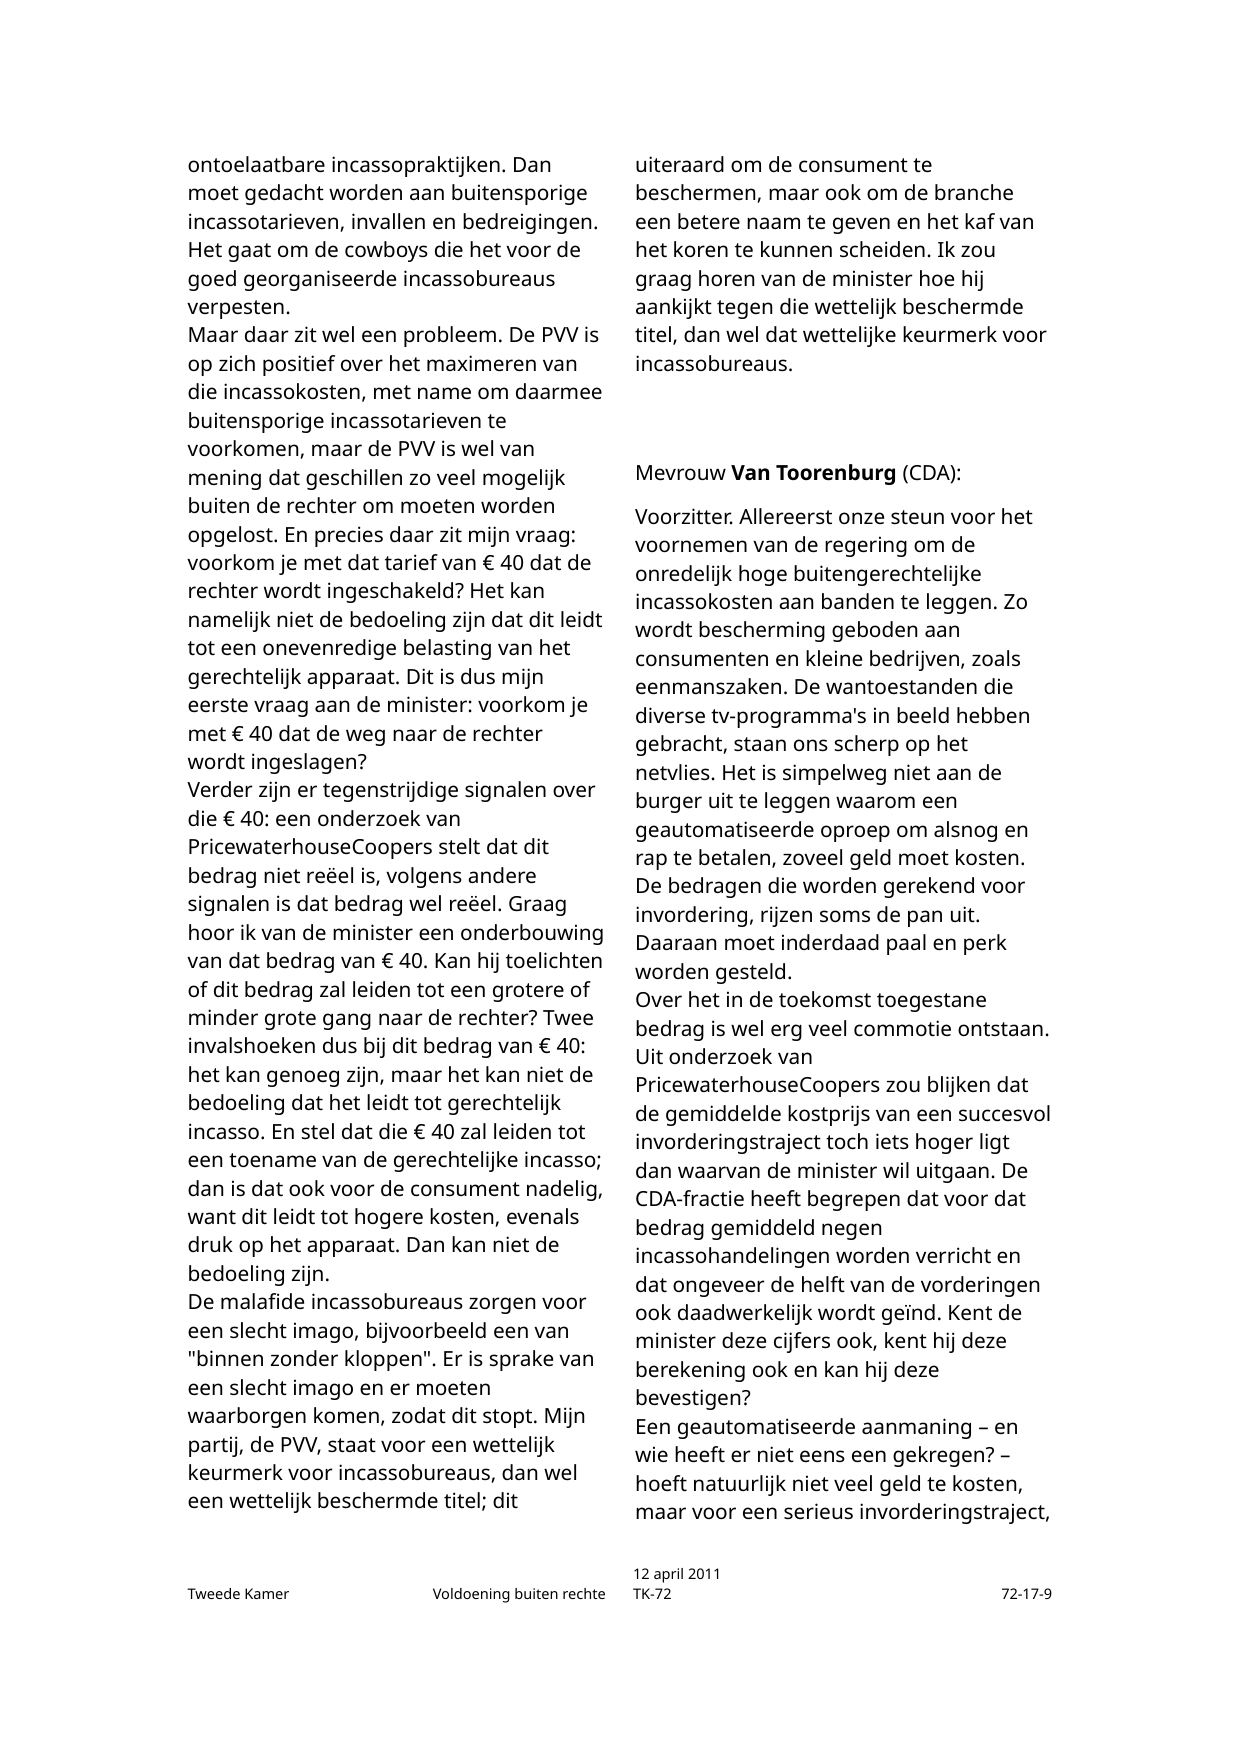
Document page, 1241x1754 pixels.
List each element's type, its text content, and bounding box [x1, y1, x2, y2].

text  [635, 407, 1053, 436]
text Voorzitter. Allereerst onze steun voor het voornemen van de regering om de onredelijk hoge buitengerechtelijke incassokosten aan banden te leggen. Zo wordt bescherming geboden aan consumenten en kleine bedrijven, zoals eenmanszaken. De wantoestanden die diverse tv-programma's in beeld hebben gebracht, staan ons scherp op het netvlies. Het is simpelweg niet aan de burger uit te leggen waarom een geautomatiseerde oproep om alsnog en rap te betalen, zoveel geld moet kosten. De bedragen die worden gerekend voor invordering, rijzen soms de pan uit. Daaraan moet inderdaad paal en perk worden gesteld. [635, 502, 1053, 985]
text Een geautomatiseerde aanmaning – en wie heeft er niet eens een gekregen? – hoeft natuurlijk niet veel geld te kosten, maar voor een serieus invorderingstraject, [635, 1412, 1053, 1526]
text Maar daar zit wel een probleem. De PVV is op zich positief over het maximeren van die incassokosten, met name om daarmee buitensporige incassotarieven te voorkomen, maar de PVV is wel van mening dat geschillen zo veel mogelijk buiten de rechter om moeten worden opgelost. En precies daar zit mijn vraag: voorkom je met dat tarief van € 40 dat de rechter wordt ingeschakeld? Het kan namelijk niet de bedoeling zijn dat dit leidt tot een onevenredige belasting van het gerechtelijk apparaat. Dit is dus mijn eerste vraag aan de minister: voorkom je met € 40 dat de weg naar de rechter wordt ingeslagen? [187, 321, 605, 776]
text uiteraard om de consument te beschermen, maar ook om de branche een betere naam te geven en het kaf van het koren te kunnen scheiden. Ik zou graag horen van de minister hoe hij aankijkt tegen die wettelijk beschermde titel, dan wel dat wettelijke keurmerk voor incassobureaus. [635, 150, 1053, 377]
text De malafide incassobureaus zorgen voor een slecht imago, bijvoorbeeld een van "binnen zonder kloppen". Er is sprake van een slecht imago en er moeten waarborgen komen, zodat dit stopt. Mijn partij, de PVV, staat voor een wettelijk keurmerk voor incassobureaus, dan wel een wettelijk beschermde titel; dit [187, 1287, 605, 1515]
text Verder zijn er tegenstrijdige signalen over die € 40: een onderzoek van PricewaterhouseCoopers stelt dat dit bedrag niet reëel is, volgens andere signalen is dat bedrag wel reëel. Graag hoor ik van de minister een onderbouwing van dat bedrag van € 40. Kan hij toelichten of dit bedrag zal leiden tot een grotere of minder grote gang naar de rechter? Twee invalshoeken dus bij dit bedrag van € 40: het kan genoeg zijn, maar het kan niet de bedoeling dat het leidt tot gerechtelijk incasso. En stel dat die € 40 zal leiden tot een toename van de gerechtelijke incasso; dan is dat ook voor de consument nadelig, want dit leidt tot hogere kosten, evenals druk op het apparaat. Dan kan niet de bedoeling zijn. [187, 776, 605, 1287]
text ontoelaatbare incassopraktijken. Dan moet gedacht worden aan buitensporige incassotarieven, invallen en bedreigingen. Het gaat om de cowboys die het voor de goed georganiseerde incassobureaus verpesten. [187, 150, 605, 321]
text Mevrouw Van Toorenburg (CDA): [635, 458, 1053, 487]
text Over het in de toekomst toegestane bedrag is wel erg veel commotie ontstaan. Uit onderzoek van PricewaterhouseCoopers zou blijken dat de gemiddelde kostprijs van een succesvol invorderingstraject toch iets hoger ligt dan waarvan de minister wil uitgaan. De CDA-fractie heeft begrepen dat voor dat bedrag gemiddeld negen incassohandelingen worden verricht en dat ongeveer de helft van de vorderingen ook daadwerkelijk wordt geïnd. Kent de minister deze cijfers ook, kent hij deze berekening ook en kan hij deze bevestigen? [635, 985, 1053, 1412]
